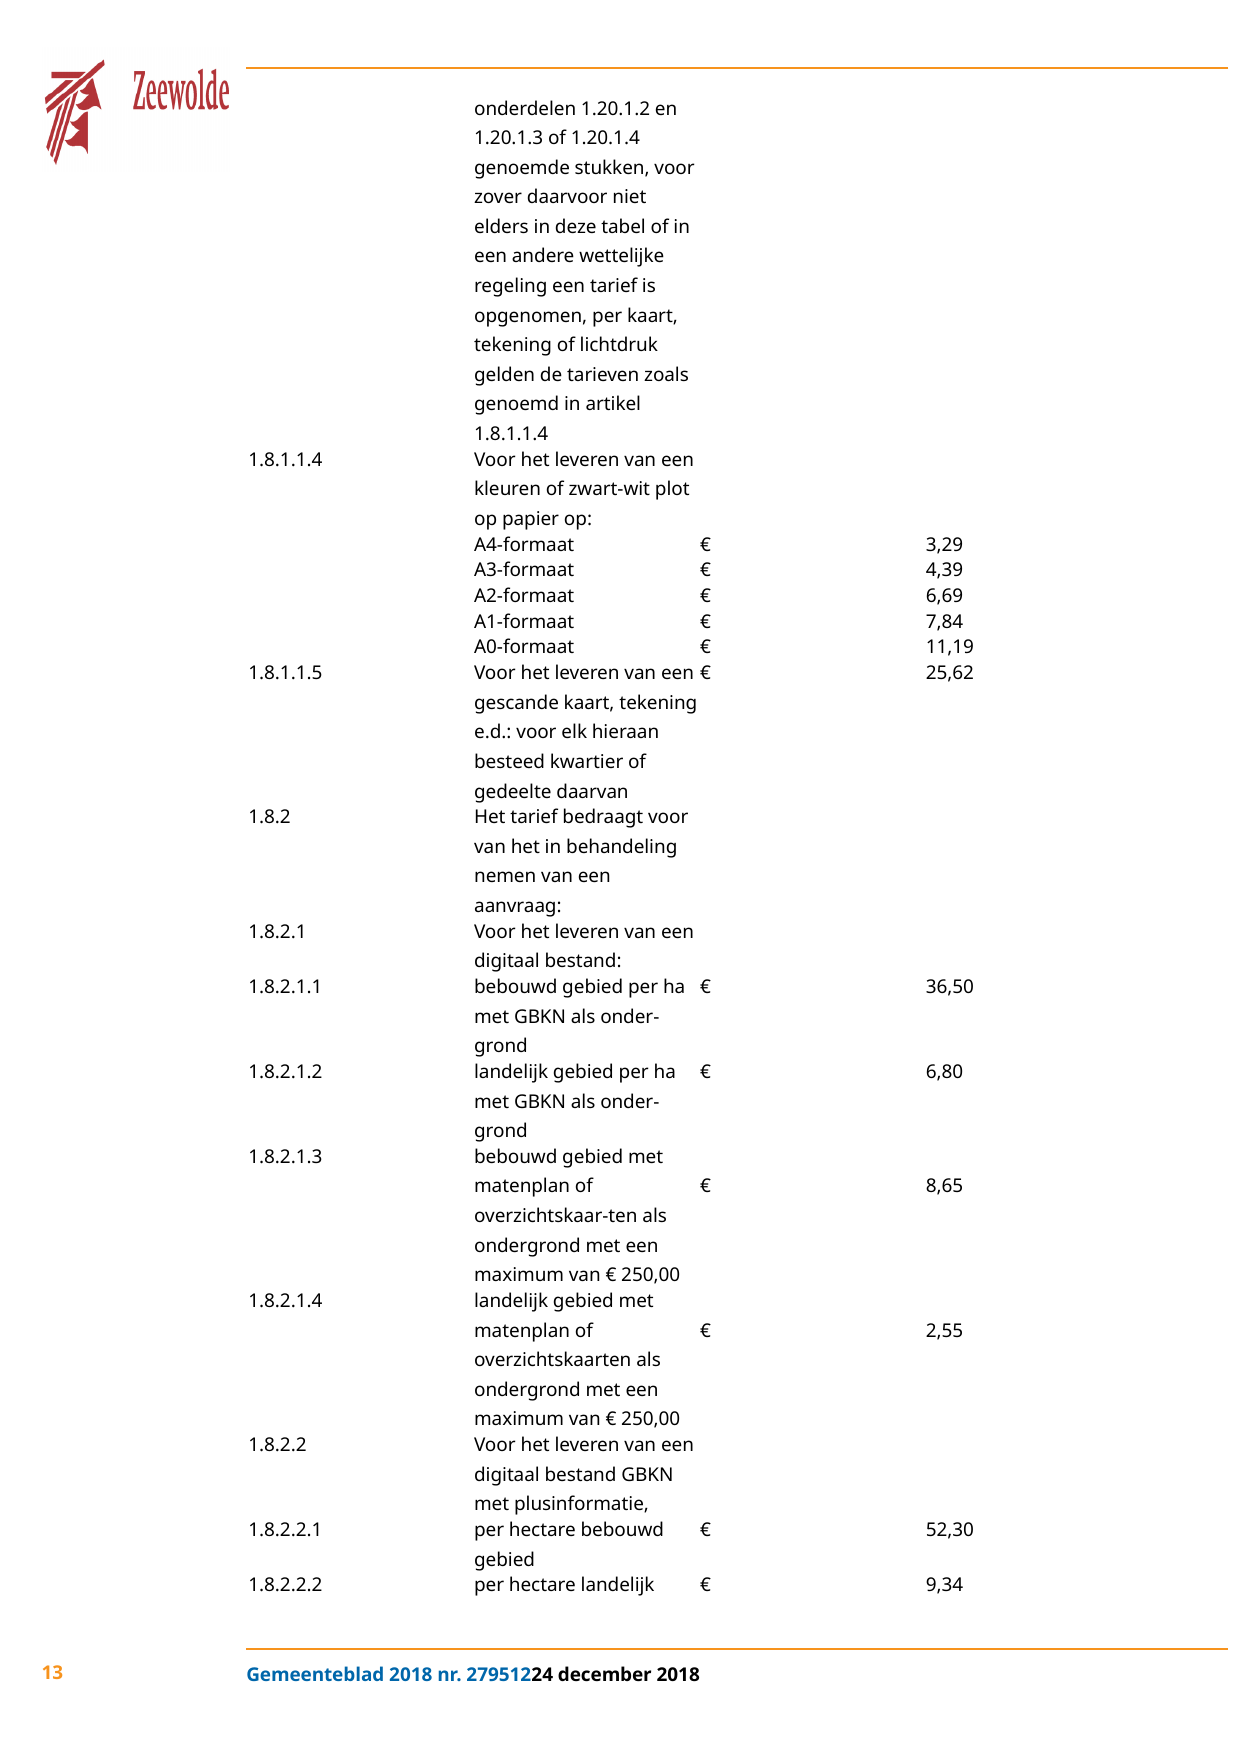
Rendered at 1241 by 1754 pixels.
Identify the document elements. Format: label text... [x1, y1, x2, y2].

table_cell 6,69 [926, 582, 1152, 608]
table_cell 1.8.2.2.2 [248, 1571, 474, 1597]
table_cell 25,62 [926, 660, 1152, 803]
table_cell € [700, 973, 926, 1058]
table_cell per hectare bebouwd gebied [474, 1516, 700, 1571]
table_cell 1.8.1.1.4 [248, 446, 474, 531]
picture [41, 47, 231, 172]
table_cell € [700, 660, 926, 803]
table_cell € [700, 1143, 926, 1287]
table_cell 6,80 [926, 1058, 1152, 1143]
table_cell Voor het leveren van een kleuren of zwart-wit plot op papier op: [474, 446, 700, 531]
table_cell € [700, 1287, 926, 1431]
table_cell € [700, 1058, 926, 1143]
table_cell A1-formaat [474, 608, 700, 634]
table_cell [926, 95, 1152, 446]
table_cell 7,84 [926, 608, 1152, 634]
table_cell 9,34 [926, 1571, 1152, 1597]
table_cell [926, 1431, 1152, 1516]
table_cell 11,19 [926, 634, 1152, 659]
table_cell per hectare landelijk [474, 1571, 700, 1597]
table_cell [700, 804, 926, 918]
table_cell 2,55 [926, 1287, 1152, 1431]
table_cell bebouwd gebied met matenplan of overzichtskaar-ten als ondergrond met een maximum van € 250,00 [474, 1143, 700, 1287]
table_cell 52,30 [926, 1516, 1152, 1571]
table_cell A3-formaat [474, 557, 700, 582]
table_cell 1.8.2 [248, 804, 474, 918]
table_cell [700, 1431, 926, 1516]
table_cell 1.8.2.2.1 [248, 1516, 474, 1571]
table_cell [248, 634, 474, 659]
table_cell [248, 557, 474, 582]
table_cell 1.8.2.1.1 [248, 973, 474, 1058]
table_cell 1.8.2.1.4 [248, 1287, 474, 1431]
table_cell [700, 918, 926, 973]
table_cell 3,29 [926, 531, 1152, 557]
table_cell 1.8.2.2 [248, 1431, 474, 1516]
table_cell 1.8.2.1.3 [248, 1143, 474, 1287]
table_cell A4-formaat [474, 531, 700, 557]
table_cell Voor het leveren van een digitaal bestand GBKN met plusinformatie, [474, 1431, 700, 1516]
table_cell € [700, 557, 926, 582]
table_cell 8,65 [926, 1143, 1152, 1287]
table_cell 1.8.1.1.5 [248, 660, 474, 803]
table_cell landelijk gebied per ha met GBKN als onder­grond [474, 1058, 700, 1143]
table_cell € [700, 531, 926, 557]
table_cell A2-formaat [474, 582, 700, 608]
table_cell bebouwd gebied per ha met GBKN als onder­grond [474, 973, 700, 1058]
table_cell A0-formaat [474, 634, 700, 659]
table_cell € [700, 1571, 926, 1597]
table_cell € [700, 1516, 926, 1571]
table_cell [926, 918, 1152, 973]
table_cell 4,39 [926, 557, 1152, 582]
table_cell € [700, 608, 926, 634]
table_cell [248, 608, 474, 634]
table_cell € [700, 634, 926, 659]
table_cell Het tarief bedraagt voor van het in behandeling nemen van een aanvraag: [474, 804, 700, 918]
table_cell onderdelen 1.20.1.2 en 1.20.1.3 of 1.20.1.4 genoemde stukken, voor zover daarvoor niet elders in deze tabel of in een andere wettelijke regeling een tarief is opgenomen, per kaart, tekening of lichtdruk gelden de tarieven zoals genoemd in artikel 1.8.1.1.4 [474, 95, 700, 446]
table_cell [926, 804, 1152, 918]
table_cell 36,50 [926, 973, 1152, 1058]
table_cell Voor het leveren van een gescande kaart, tekening e.d.: voor elk hieraan besteed kwartier of gedeelte daarvan [474, 660, 700, 803]
table_cell 1.8.2.1.2 [248, 1058, 474, 1143]
table_cell [248, 95, 474, 446]
table_cell landelijk gebied met matenplan of overzichtskaarten als ondergrond met een maximum van € 250,00 [474, 1287, 700, 1431]
table_cell [248, 582, 474, 608]
table_cell € [700, 582, 926, 608]
table_cell [700, 95, 926, 446]
table_cell [248, 531, 474, 557]
table_cell 1.8.2.1 [248, 918, 474, 973]
table_cell [700, 446, 926, 531]
table_cell [926, 446, 1152, 531]
table_cell Voor het leveren van een digitaal bestand: [474, 918, 700, 973]
